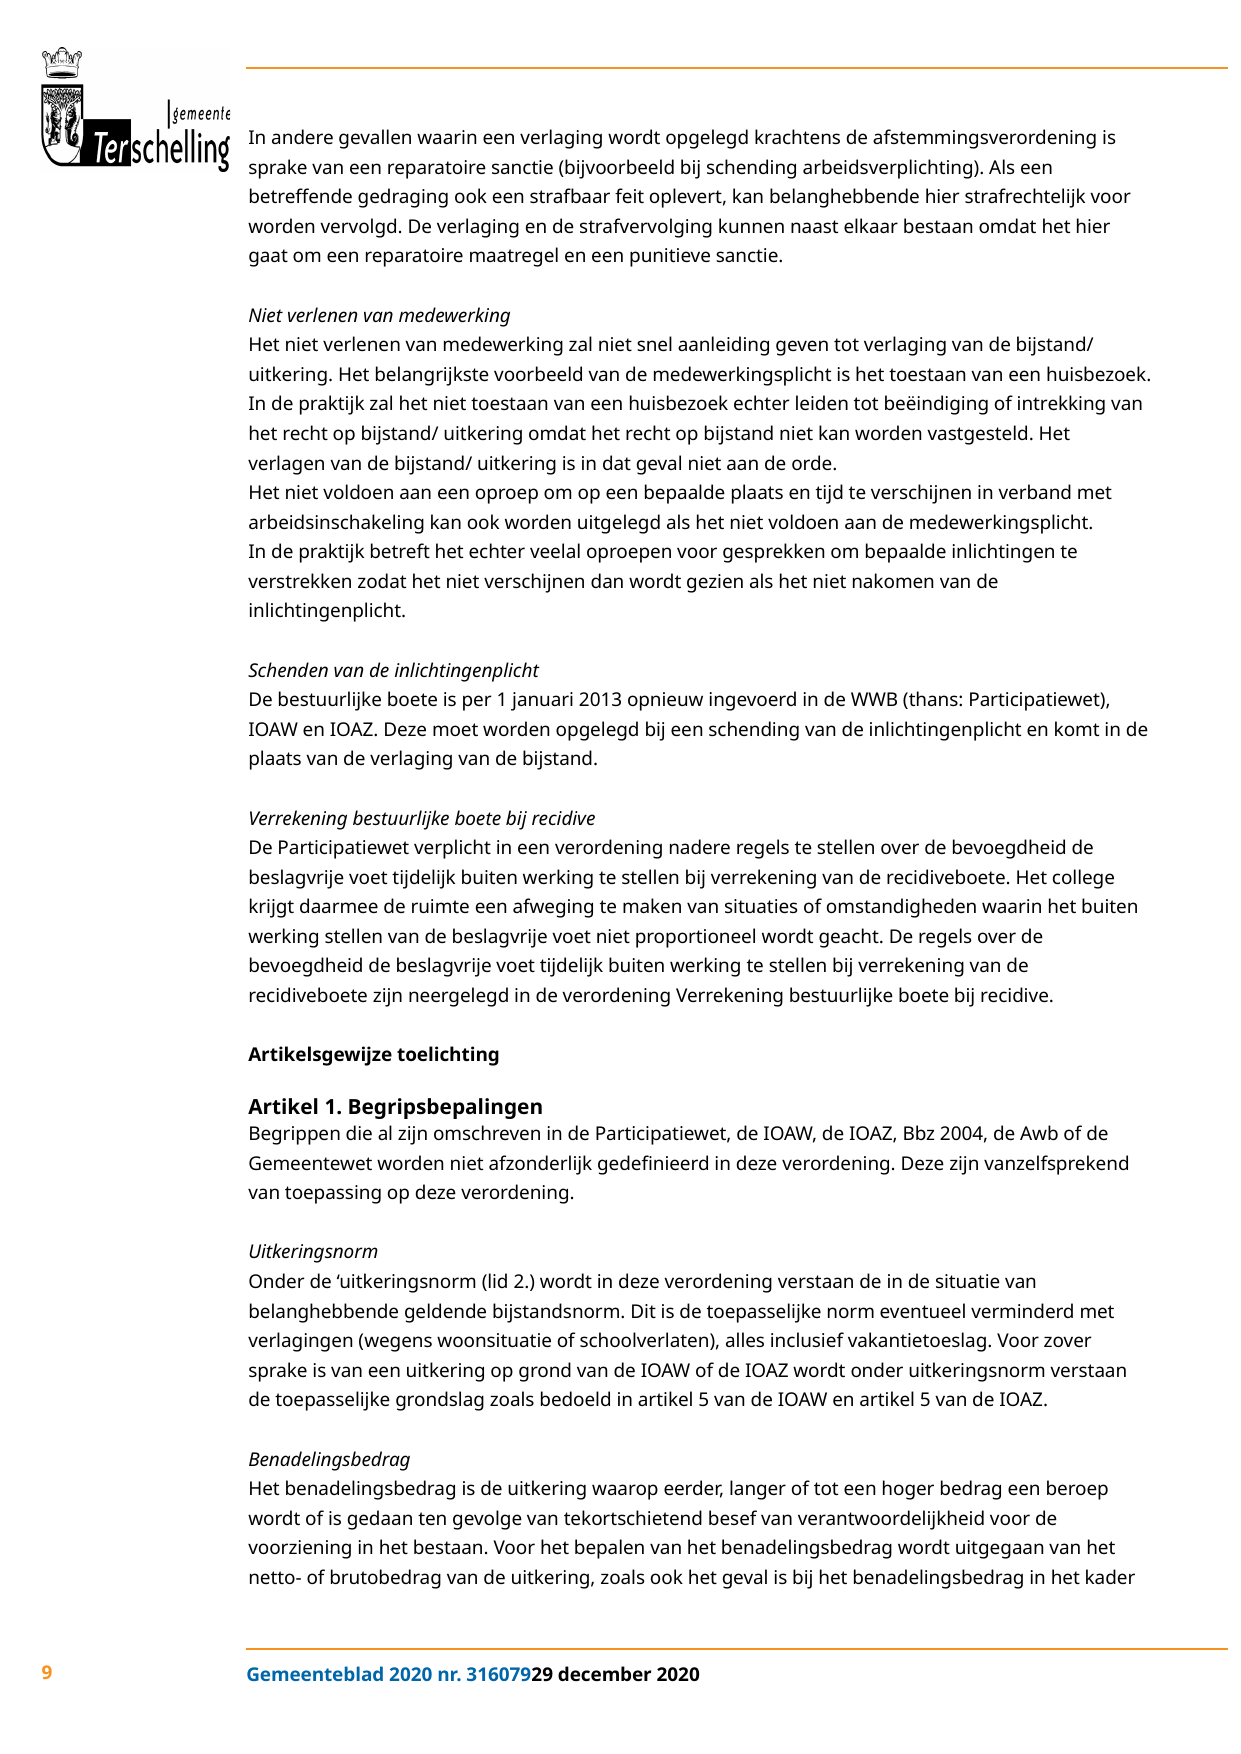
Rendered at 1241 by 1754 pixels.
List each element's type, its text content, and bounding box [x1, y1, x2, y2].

text Uitkeringsnorm [248, 1239, 1152, 1264]
text Artikel 1. Begripsbepalingen [248, 1092, 1152, 1120]
text Benadelingsbedrag [248, 1446, 1152, 1471]
text Niet verlenen van medewerking [248, 302, 1152, 328]
text Het niet verlenen van medewerking zal niet snel aanleiding geven tot verlaging van de bijstand/ uitkering. Het belangrijkste voorbeeld van de medewerkingsplicht is het toestaan van een huisbezoek. In de praktijk zal het niet toestaan van een huisbezoek echter leiden tot beëindiging of intrekking van het recht op bijstand/ uitkering omdat het recht op bijstand niet kan worden vastgesteld. Het verlagen van de bijstand/ uitkering is in dat geval niet aan de orde. [248, 331, 1152, 476]
text Begrippen die al zijn omschreven in de Participatiewet, de IOAW, de IOAZ, Bbz 2004, de Awb of de Gemeentewet worden niet afzonderlijk gedefinieerd in deze verordening. Deze zijn vanzelfsprekend van toepassing op deze verordening. [248, 1120, 1152, 1205]
text De bestuurlijke boete is per 1 januari 2013 opnieuw ingevoerd in de WWB (thans: Participatiewet), IOAW en IOAZ. Deze moet worden opgelegd bij een schending van de inlichtingenplicht en komt in de plaats van de verlaging van de bijstand. [248, 686, 1152, 771]
text In andere gevallen waarin een verlaging wordt opgelegd krachtens de afstemmingsverordening is sprake van een reparatoire sanctie (bijvoorbeeld bij schending arbeidsverplichting). Als een betreffende gedraging ook een strafbaar feit oplevert, kan belanghebbende hier strafrechtelijk voor worden vervolgd. De verlaging en de strafvervolging kunnen naast elkaar bestaan omdat het hier gaat om een reparatoire maatregel en een punitieve sanctie. [248, 124, 1152, 268]
text Verrekening bestuurlijke boete bij recidive [248, 805, 1152, 831]
text Het niet voldoen aan een oproep om op een bepaalde plaats en tijd te verschijnen in verband met arbeidsinschakeling kan ook worden uitgelegd als het niet voldoen aan de medewerkingsplicht. [248, 479, 1152, 535]
text Schenden van de inlichtingenplicht [248, 657, 1152, 683]
picture [41, 47, 231, 172]
text Het benadelingsbedrag is de uitkering waarop eerder, langer of tot een hoger bedrag een beroep wordt of is gedaan ten gevolge van tekortschietend besef van verantwoordelijkheid voor de voorziening in het bestaan. Voor het bepalen van het benadelingsbedrag wordt uitgegaan van het netto- of brutobedrag van de uitkering, zoals ook het geval is bij het benadelingsbedrag in het kader [248, 1475, 1152, 1590]
text In de praktijk betreft het echter veelal oproepen voor gesprekken om bepaalde inlichtingen te verstrekken zodat het niet verschijnen dan wordt gezien als het niet nakomen van de inlichtingenplicht. [248, 538, 1152, 623]
text Onder de ‘uitkeringsnorm (lid 2.) wordt in deze verordening verstaan de in de situatie van belanghebbende geldende bijstandsnorm. Dit is de toepasselijke norm eventueel verminderd met verlagingen (wegens woonsituatie of schoolverlaten), alles inclusief vakantietoeslag. Voor zover sprake is van een uitkering op grond van de IOAW of de IOAZ wordt onder uitkeringsnorm verstaan de toepasselijke grondslag zoals bedoeld in artikel 5 van de IOAW en artikel 5 van de IOAZ. [248, 1268, 1152, 1412]
text De Participatiewet verplicht in een verordening nadere regels te stellen over de bevoegdheid de beslagvrije voet tijdelijk buiten werking te stellen bij verrekening van de recidiveboete. Het college krijgt daarmee de ruimte een afweging te maken van situaties of omstandigheden waarin het buiten werking stellen van de beslagvrije voet niet proportioneel wordt geacht. De regels over de bevoegdheid de beslagvrije voet tijdelijk buiten werking te stellen bij verrekening van de recidiveboete zijn neergelegd in de verordening Verrekening bestuurlijke boete bij recidive. [248, 834, 1152, 1008]
text Artikelsgewijze toelichting [248, 1041, 1152, 1067]
